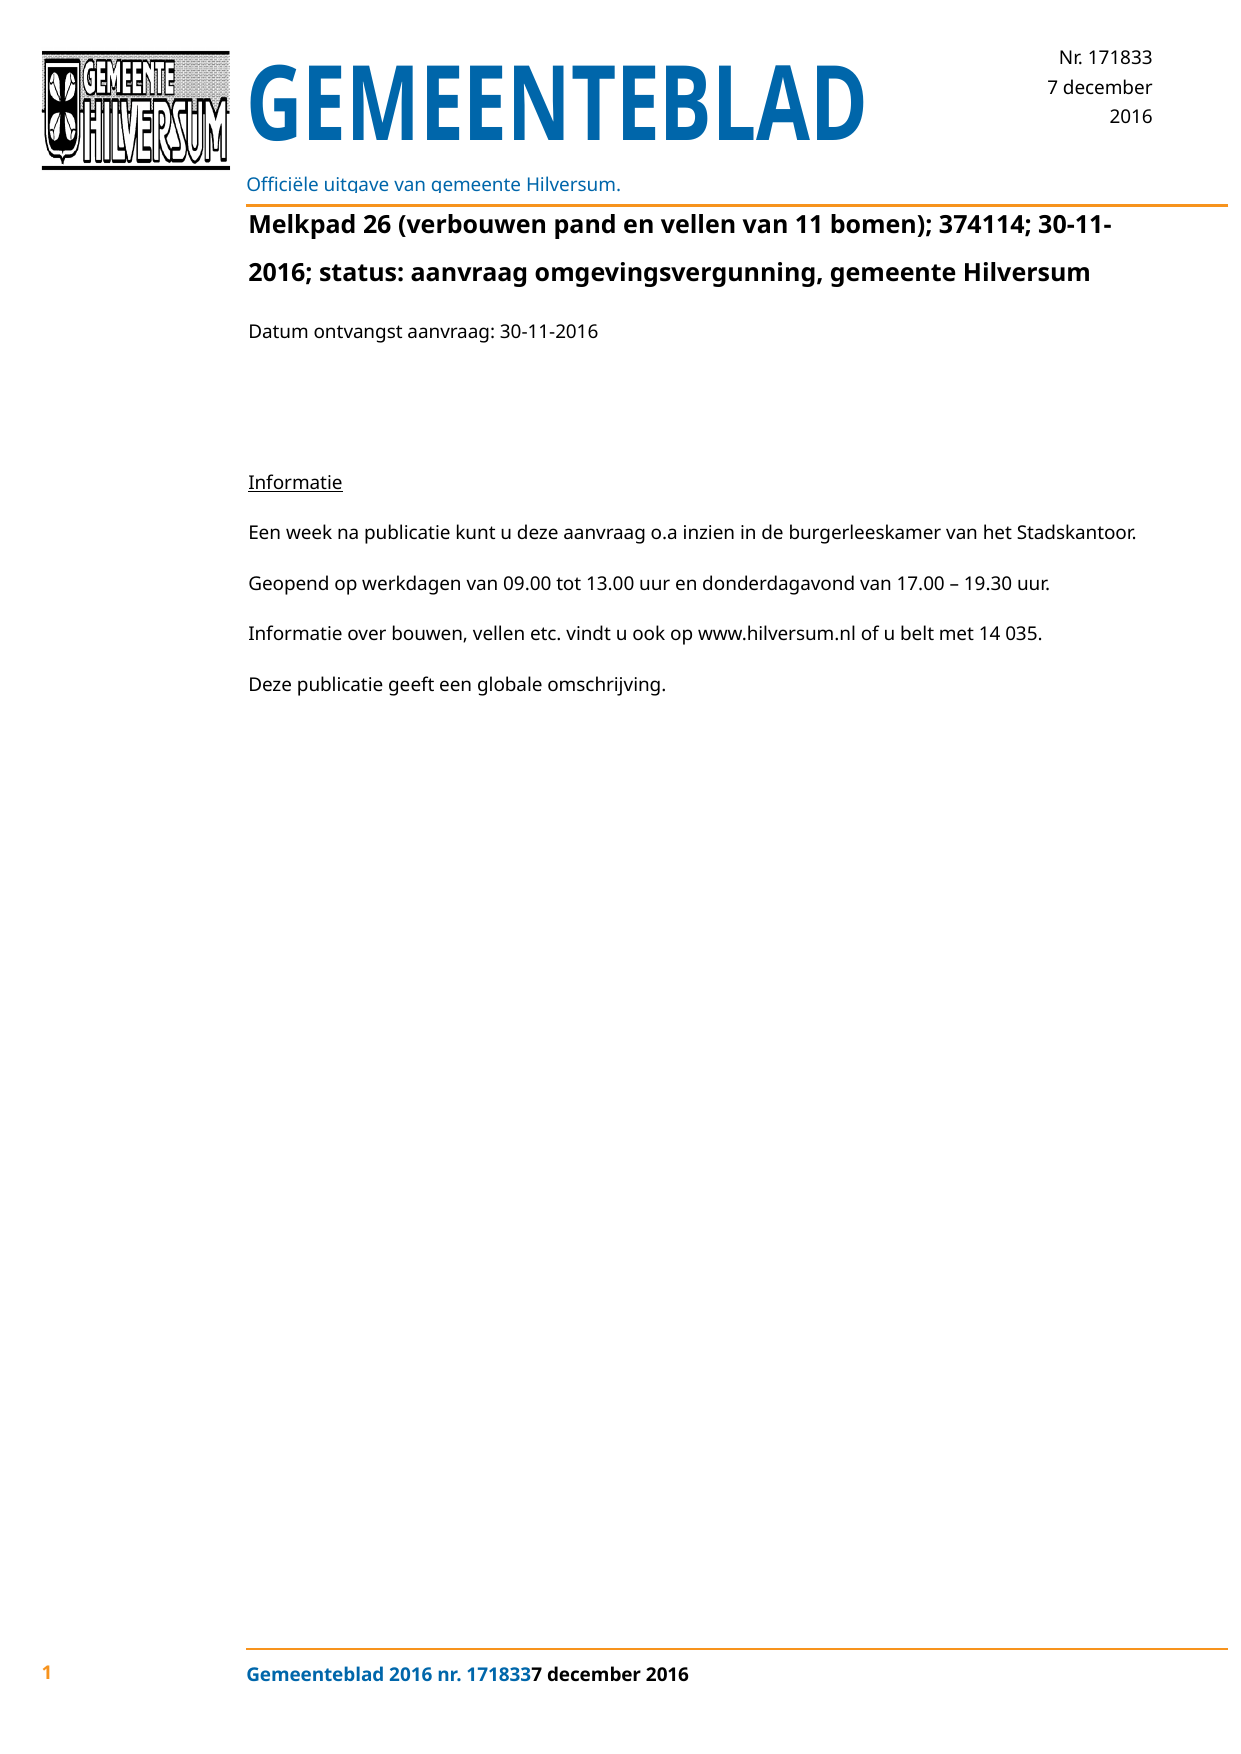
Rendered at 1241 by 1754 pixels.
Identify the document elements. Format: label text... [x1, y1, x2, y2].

text Deze publicatie geeft een globale omschrijving. [248, 671, 1152, 697]
text Datum ontvangst aanvraag: 30-11-2016 [248, 318, 1152, 344]
text Geopend op werkdagen van 09.00 tot 13.00 uur en donderdagavond van 17.00 – 19.30 uur. [248, 570, 1152, 596]
text Informatie over bouwen, vellen etc. vindt u ook op www.hilversum.nl of u belt met 14 035. [248, 620, 1152, 646]
text Een week na publicatie kunt u deze aanvraag o.a inzien in de burgerleeskamer van het Stadskantoor. [248, 519, 1152, 545]
text Melkpad 26 (verbouwen pand en vellen van 11 bomen); 374114; 30-11-2016; status: aanvraag omgevingsvergunning, gemeente Hilversum [248, 207, 1152, 288]
text Informatie [248, 469, 1152, 495]
picture [41, 47, 231, 172]
